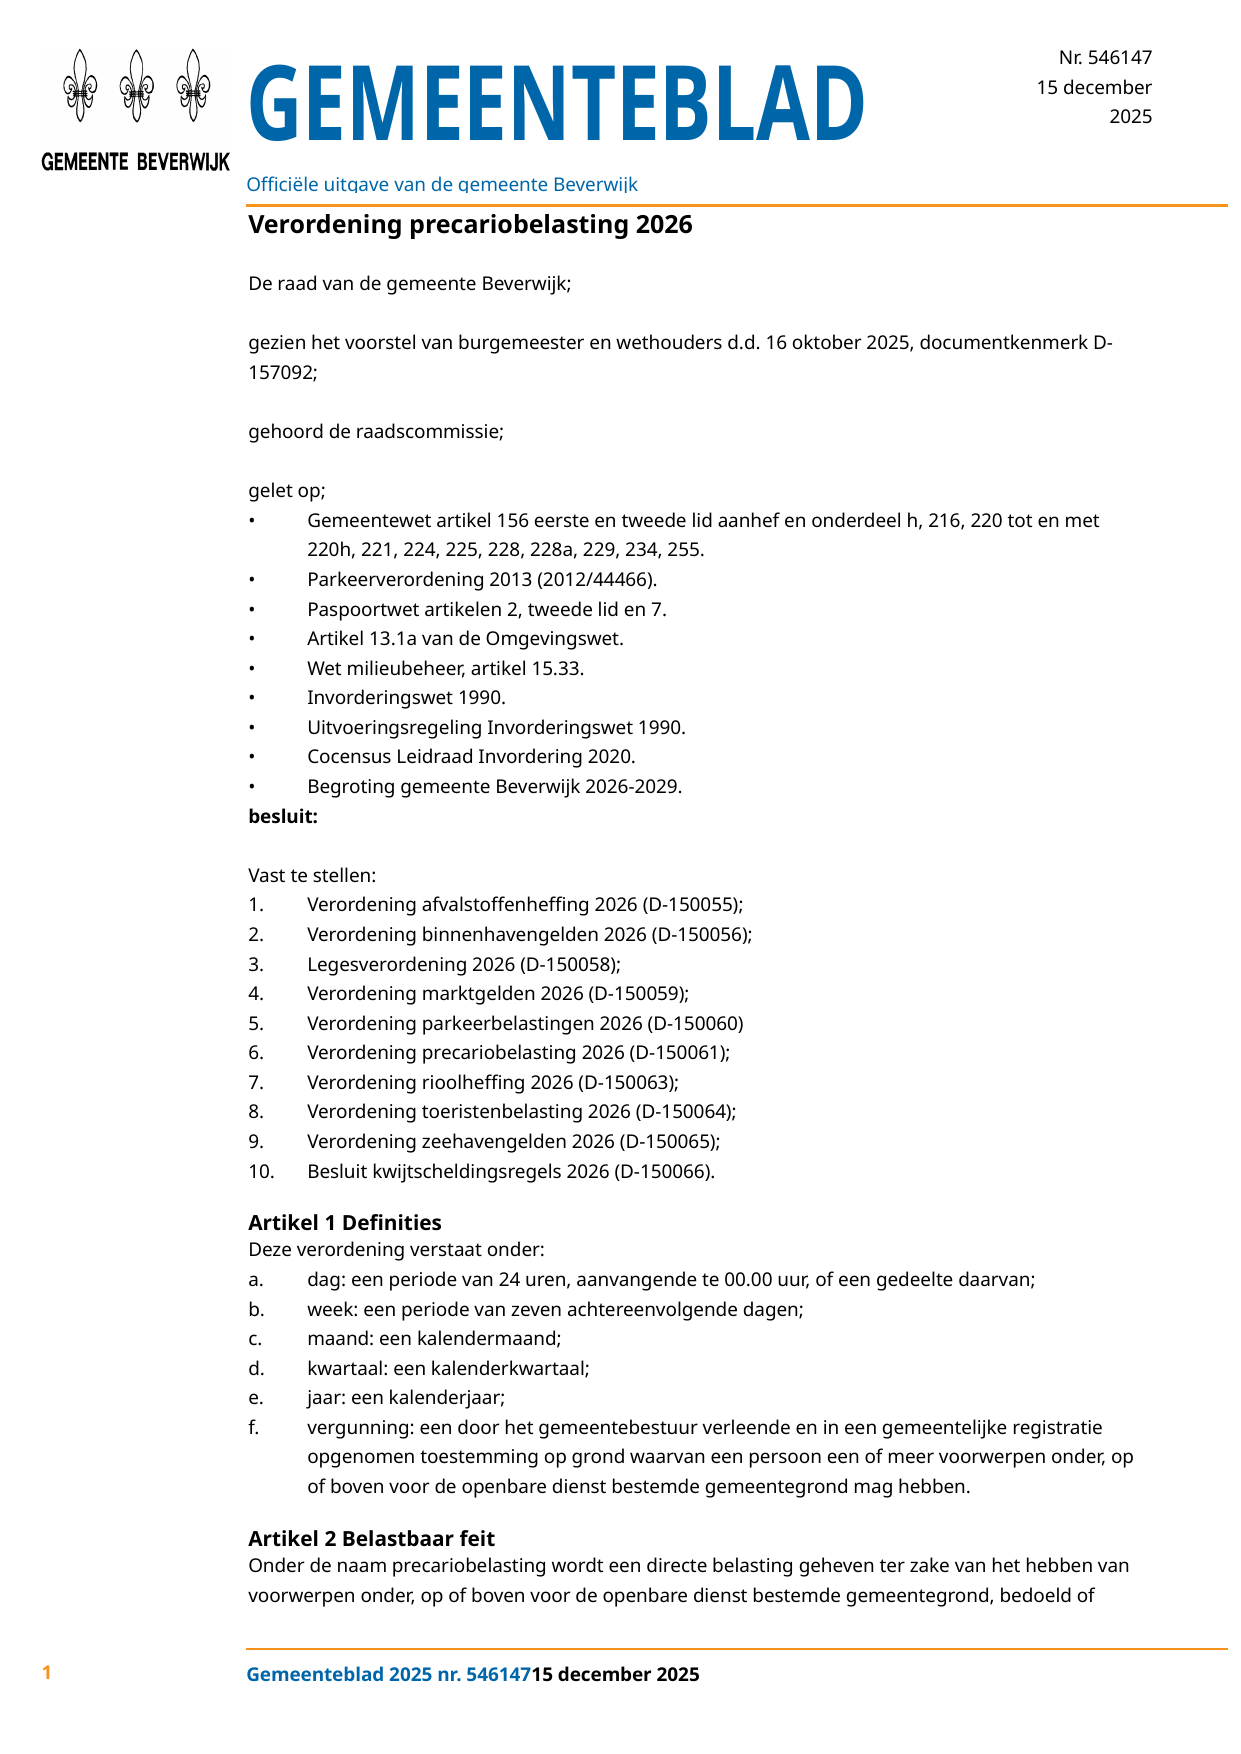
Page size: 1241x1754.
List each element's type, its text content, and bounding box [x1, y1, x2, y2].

list Verordening zeehavengelden 2026 (D-150065); [248, 1128, 1152, 1154]
list Legesverordening 2026 (D-150058); [248, 951, 1152, 976]
list Paspoortwet artikelen 2, tweede lid en 7. [248, 596, 1152, 621]
list dag: een periode van 24 uren, aanvangende te 00.00 uur, of een gedeelte daarvan; [248, 1266, 1152, 1292]
text Artikel 1 Definities [248, 1208, 1152, 1237]
list Cocensus Leidraad Invordering 2020. [248, 744, 1152, 769]
text Artikel 2 Belastbaar feit [248, 1524, 1152, 1552]
text Onder de naam precariobelasting wordt een directe belasting geheven ter zake van het hebben van voorwerpen onder, op of boven voor de openbare dienst bestemde gemeentegrond, bedoeld of [248, 1552, 1152, 1607]
list Verordening rioolheffing 2026 (D-150063); [248, 1069, 1152, 1095]
list Begroting gemeente Beverwijk 2026-2029. [248, 773, 1152, 799]
text Vast te stellen: [248, 862, 1152, 888]
text gehoord de raadscommissie; [248, 418, 1152, 444]
picture [41, 47, 231, 172]
text besluit: [248, 803, 1152, 828]
list vergunning: een door het gemeentebestuur verleende en in een gemeentelijke registratie opgenomen toestemming op grond waarvan een persoon een of meer voorwerpen onder, op of boven voor de openbare dienst bestemde gemeentegrond mag hebben. [248, 1414, 1152, 1499]
list week: een periode van zeven achtereenvolgende dagen; [248, 1296, 1152, 1322]
list Gemeentewet artikel 156 eerste en tweede lid aanhef en onderdeel h, 216, 220 tot en met 220h, 221, 224, 225, 228, 228a, 229, 234, 255. [248, 507, 1152, 562]
list Parkeerverordening 2013 (2012/44466). [248, 566, 1152, 592]
list Verordening marktgelden 2026 (D-150059); [248, 980, 1152, 1006]
list Artikel 13.1a van de Omgevingswet. [248, 625, 1152, 651]
list Uitvoeringsregeling Invorderingswet 1990. [248, 714, 1152, 740]
text gezien het voorstel van burgemeester en wethouders d.d. 16 oktober 2025, documentkenmerk D-157092; [248, 329, 1152, 385]
text gelet op; [248, 477, 1152, 503]
list Verordening parkeerbelastingen 2026 (D-150060) [248, 1010, 1152, 1036]
list Verordening afvalstoffenheffing 2026 (D-150055); [248, 892, 1152, 917]
list Besluit kwijtscheldingsregels 2026 (D-150066). [248, 1158, 1152, 1183]
list Wet milieubeheer, artikel 15.33. [248, 655, 1152, 681]
list Verordening toeristenbelasting 2026 (D-150064); [248, 1099, 1152, 1124]
text Verordening precariobelasting 2026 [248, 207, 1152, 241]
list jaar: een kalenderjaar; [248, 1384, 1152, 1410]
list kwartaal: een kalenderkwartaal; [248, 1355, 1152, 1381]
list Invorderingswet 1990. [248, 684, 1152, 710]
text De raad van de gemeente Beverwijk; [248, 270, 1152, 296]
text Deze verordening verstaat onder: [248, 1237, 1152, 1262]
list Verordening precariobelasting 2026 (D-150061); [248, 1039, 1152, 1065]
list Verordening binnenhavengelden 2026 (D-150056); [248, 921, 1152, 947]
list maand: een kalendermaand; [248, 1325, 1152, 1351]
